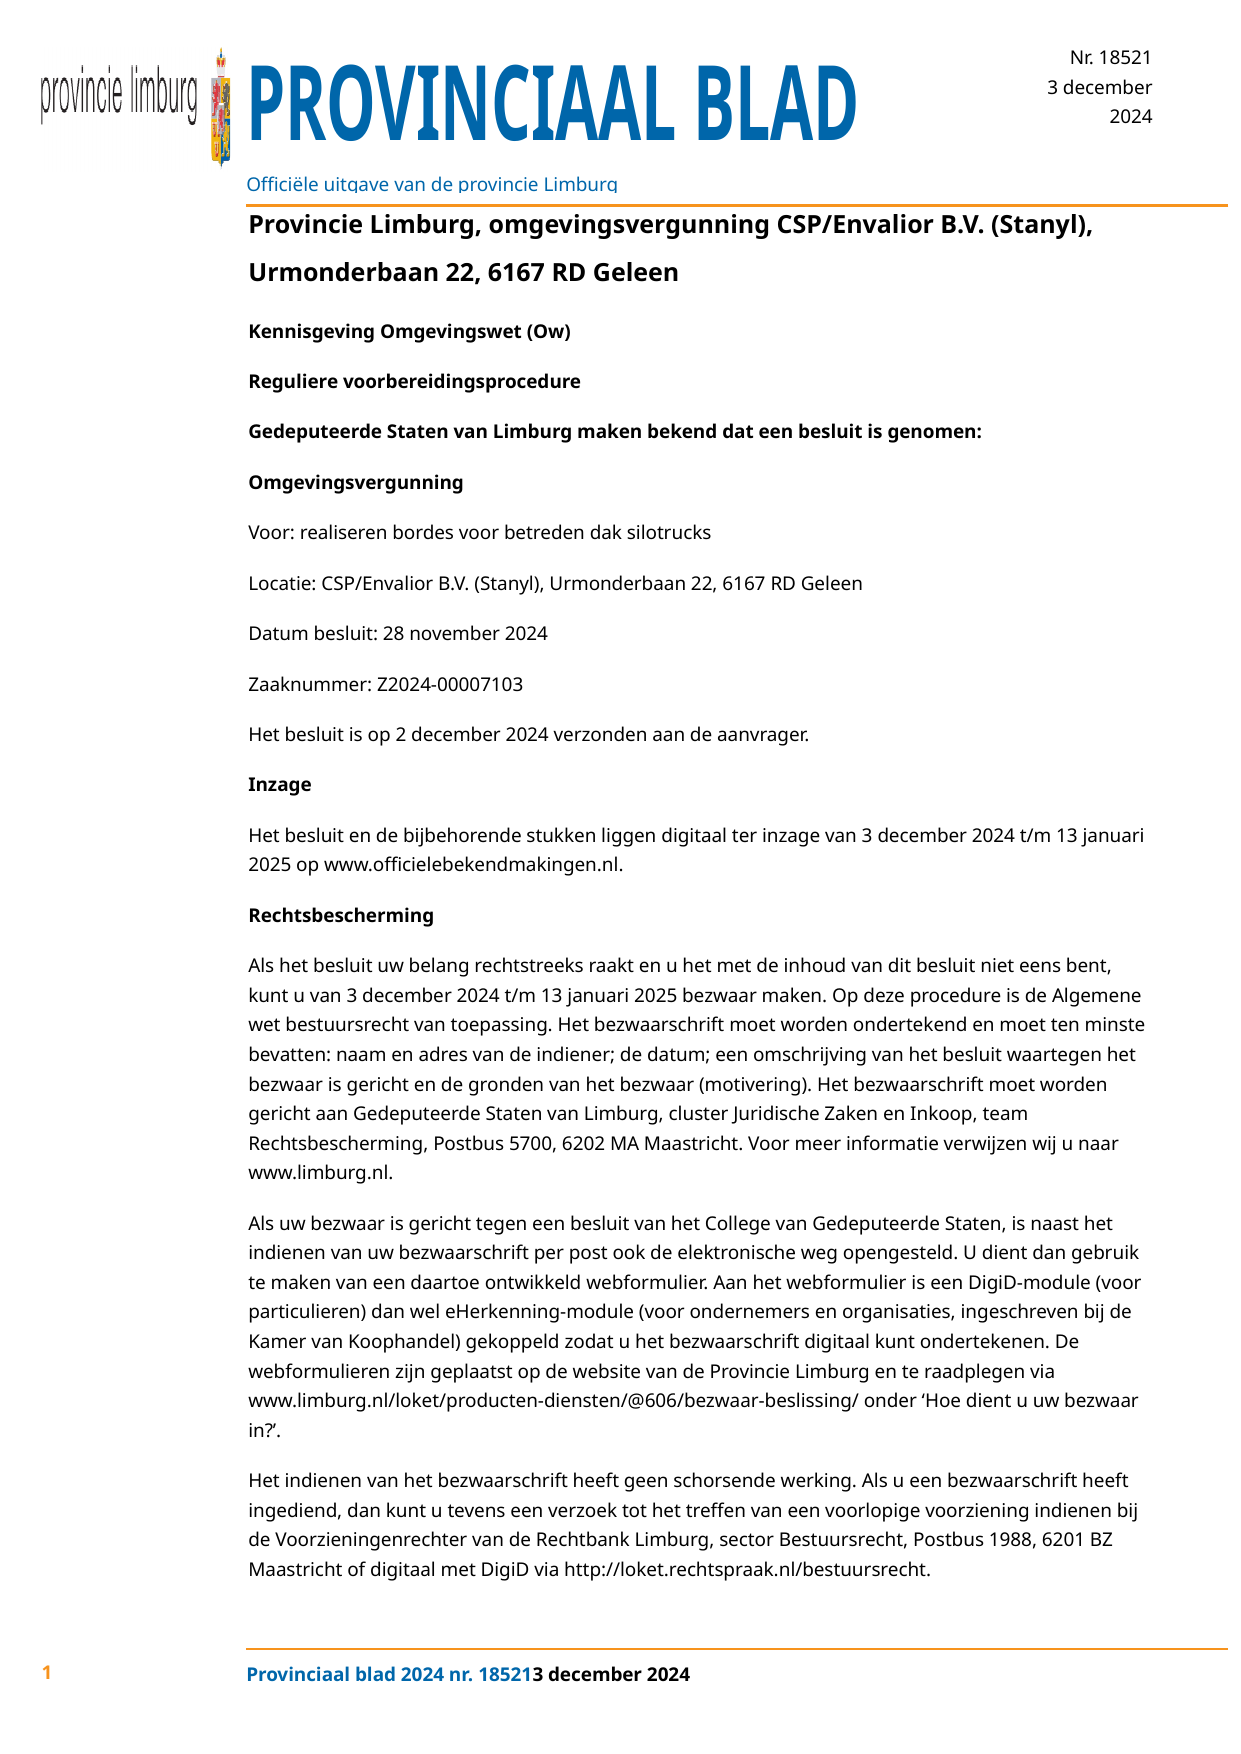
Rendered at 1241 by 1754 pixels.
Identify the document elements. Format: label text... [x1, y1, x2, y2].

text Als het besluit uw belang rechtstreeks raakt en u het met de inhoud van dit besluit niet eens bent, kunt u van 3 december 2024 t/m 13 januari 2025 bezwaar maken. Op deze procedure is de Algemene wet bestuursrecht van toepassing. Het bezwaarschrift moet worden ondertekend en moet ten minste bevatten: naam en adres van de indiener; de datum; een omschrijving van het besluit waartegen het bezwaar is gericht en de gronden van het bezwaar (motivering). Het bezwaarschrift moet worden gericht aan Gedeputeerde Staten van Limburg, cluster Juridische Zaken en Inkoop, team Rechtsbescherming, Postbus 5700, 6202 MA Maastricht. Voor meer informatie verwijzen wij u naar www.limburg.nl. [248, 952, 1152, 1185]
text Het indienen van het bezwaarschrift heeft geen schorsende werking. Als u een bezwaarschrift heeft ingediend, dan kunt u tevens een verzoek tot het treffen van een voorlopige voorziening indienen bij de Voorzieningenrechter van de Rechtbank Limburg, sector Bestuursrecht, Postbus 1988, 6201 BZ Maastricht of digitaal met DigiD via http://loket.rechtspraak.nl/bestuursrecht. [248, 1467, 1152, 1582]
text Provincie Limburg, omgevingsvergunning CSP/Envalior B.V. (Stanyl), Urmonderbaan 22, 6167 RD Geleen [248, 207, 1152, 288]
text Rechtsbescherming [248, 902, 1152, 928]
text Voor: realiseren bordes voor betreden dak silotrucks [248, 519, 1152, 545]
text Locatie: CSP/Envalior B.V. (Stanyl), Urmonderbaan 22, 6167 RD Geleen [248, 570, 1152, 596]
text Zaaknummer: Z2024-00007103 [248, 671, 1152, 697]
picture [41, 47, 231, 172]
text Als uw bezwaar is gericht tegen een besluit van het College van Gedeputeerde Staten, is naast het indienen van uw bezwaarschrift per post ook de elektronische weg opengesteld. U dient dan gebruik te maken van een daartoe ontwikkeld webformulier. Aan het webformulier is een DigiD-module (voor particulieren) dan wel eHerkenning-module (voor ondernemers en organisaties, ingeschreven bij de Kamer van Koophandel) gekoppeld zodat u het bezwaarschrift digitaal kunt ondertekenen. De webformulieren zijn geplaatst op de website van de Provincie Limburg en te raadplegen via www.limburg.nl/loket/producten-diensten/@606/bezwaar-beslissing/ onder ‘Hoe dient u uw bezwaar in?’. [248, 1210, 1152, 1443]
text Kennisgeving Omgevingswet (Ow) [248, 318, 1152, 344]
text Omgevingsvergunning [248, 469, 1152, 495]
text Inzage [248, 772, 1152, 797]
text Gedeputeerde Staten van Limburg maken bekend dat een besluit is genomen: [248, 419, 1152, 444]
text Datum besluit: 28 november 2024 [248, 620, 1152, 646]
text Reguliere voorbereidingsprocedure [248, 368, 1152, 394]
text Het besluit is op 2 december 2024 verzonden aan de aanvrager. [248, 721, 1152, 747]
text Het besluit en de bijbehorende stukken liggen digitaal ter inzage van 3 december 2024 t/m 13 januari 2025 op www.officielebekendmakingen.nl. [248, 822, 1152, 877]
